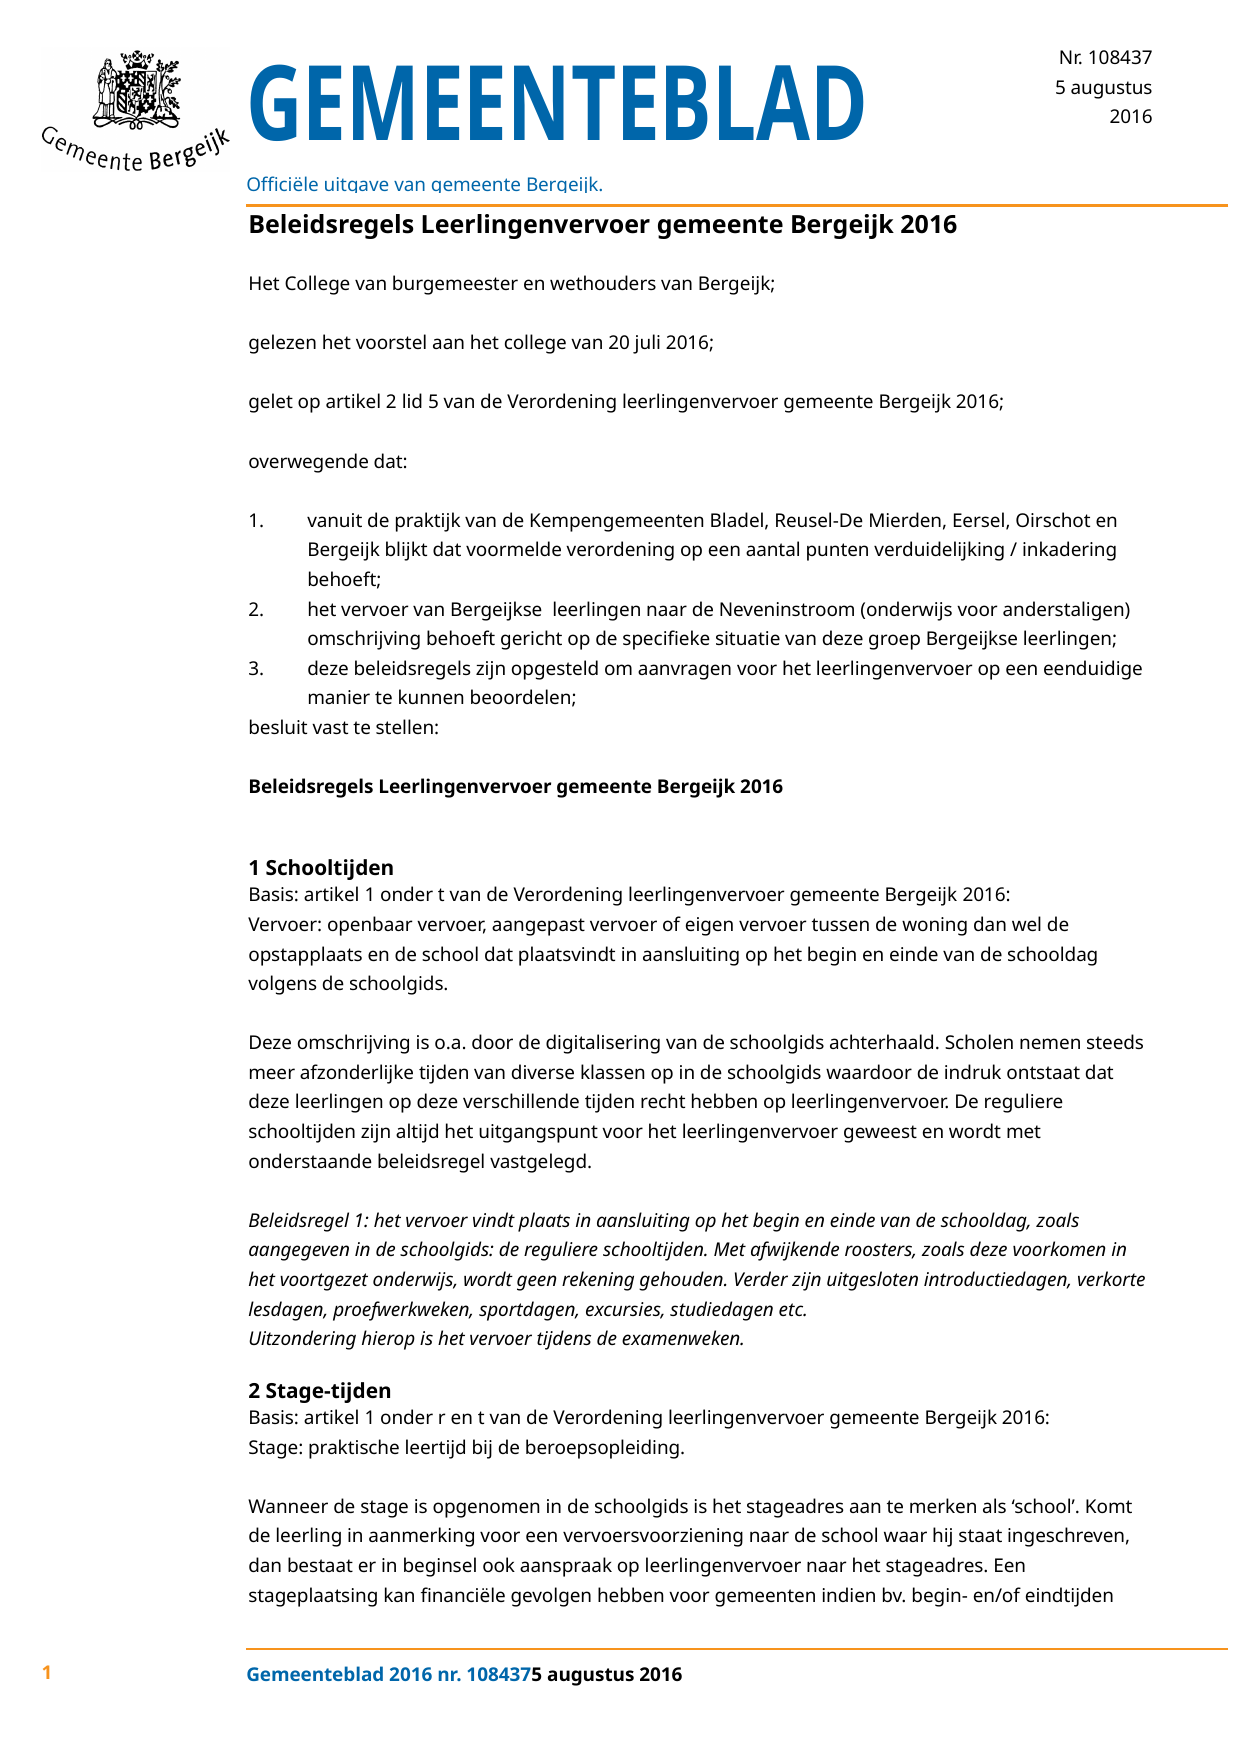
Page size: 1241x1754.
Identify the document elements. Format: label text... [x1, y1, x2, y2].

text Beleidsregel 1: het vervoer vindt plaats in aansluiting op het begin en einde van de schooldag, zoals aangegeven in de schoolgids: de reguliere schooltijden. Met afwijkende roosters, zoals deze voorkomen in het voortgezet onderwijs, wordt geen rekening gehouden. Verder zijn uitgesloten introductiedagen, verkorte lesdagen, proefwerkweken, sportdagen, excursies, studiedagen etc. [248, 1207, 1152, 1322]
text Stage: praktische leertijd bij de beroepsopleiding. [248, 1434, 1152, 1459]
text overwegende dat: [248, 448, 1152, 473]
text Wanneer de stage is opgenomen in de schoolgids is het stageadres aan te merken als ‘school’. Komt de leerling in aanmerking voor een vervoersvoorziening naar de school waar hij staat ingeschreven, dan bestaat er in beginsel ook aanspraak op leerlingenvervoer naar het stageadres. Een stageplaatsing kan financiële gevolgen hebben voor gemeenten indien bv. begin- en/of eindtijden [248, 1493, 1152, 1607]
text Vervoer: openbaar vervoer, aangepast vervoer of eigen vervoer tussen de woning dan wel de opstapplaats en de school dat plaatsvindt in aansluiting op het begin en einde van de schooldag volgens de schoolgids. [248, 911, 1152, 996]
text Deze omschrijving is o.a. door de digitalisering van de schoolgids achterhaald. Scholen nemen steeds meer afzonderlijke tijden van diverse klassen op in de schoolgids waardoor de indruk ontstaat dat deze leerlingen op deze verschillende tijden recht hebben op leerlingenvervoer. De reguliere schooltijden zijn altijd het uitgangspunt voor het leerlingenvervoer geweest en wordt met onderstaande beleidsregel vastgelegd. [248, 1029, 1152, 1174]
list vanuit de praktijk van de Kempengemeenten Bladel, Reusel-De Mierden, Eersel, Oirschot en Bergeijk blijkt dat voormelde verordening op een aantal punten verduidelijking / inkadering behoeft; [248, 507, 1152, 592]
text besluit vast te stellen: [248, 714, 1152, 740]
text 2 Stage-tijden [248, 1376, 1152, 1404]
text Basis: artikel 1 onder r en t van de Verordening leerlingenvervoer gemeente Bergeijk 2016: [248, 1404, 1152, 1430]
text gelet op artikel 2 lid 5 van de Verordening leerlingenvervoer gemeente Bergeijk 2016; [248, 389, 1152, 414]
text Het College van burgemeester en wethouders van Bergeijk; [248, 270, 1152, 296]
text Basis: artikel 1 onder t van de Verordening leerlingenvervoer gemeente Bergeijk 2016: [248, 882, 1152, 907]
picture [41, 47, 231, 172]
list het vervoer van Bergeijkse leerlingen naar de Neveninstroom (onderwijs voor anderstaligen) omschrijving behoeft gericht op de specifieke situatie van deze groep Bergeijkse leerlingen; [248, 596, 1152, 651]
list deze beleidsregels zijn opgesteld om aanvragen voor het leerlingenvervoer op een eenduidige manier te kunnen beoordelen; [248, 655, 1152, 710]
text Uitzondering hierop is het vervoer tijdens de examenweken. [248, 1325, 1152, 1351]
text Beleidsregels Leerlingenvervoer gemeente Bergeijk 2016 [248, 773, 1152, 799]
text gelezen het voorstel aan het college van 20 juli 2016; [248, 329, 1152, 355]
text 1 Schooltijden [248, 853, 1152, 882]
text Beleidsregels Leerlingenvervoer gemeente Bergeijk 2016 [248, 207, 1152, 241]
